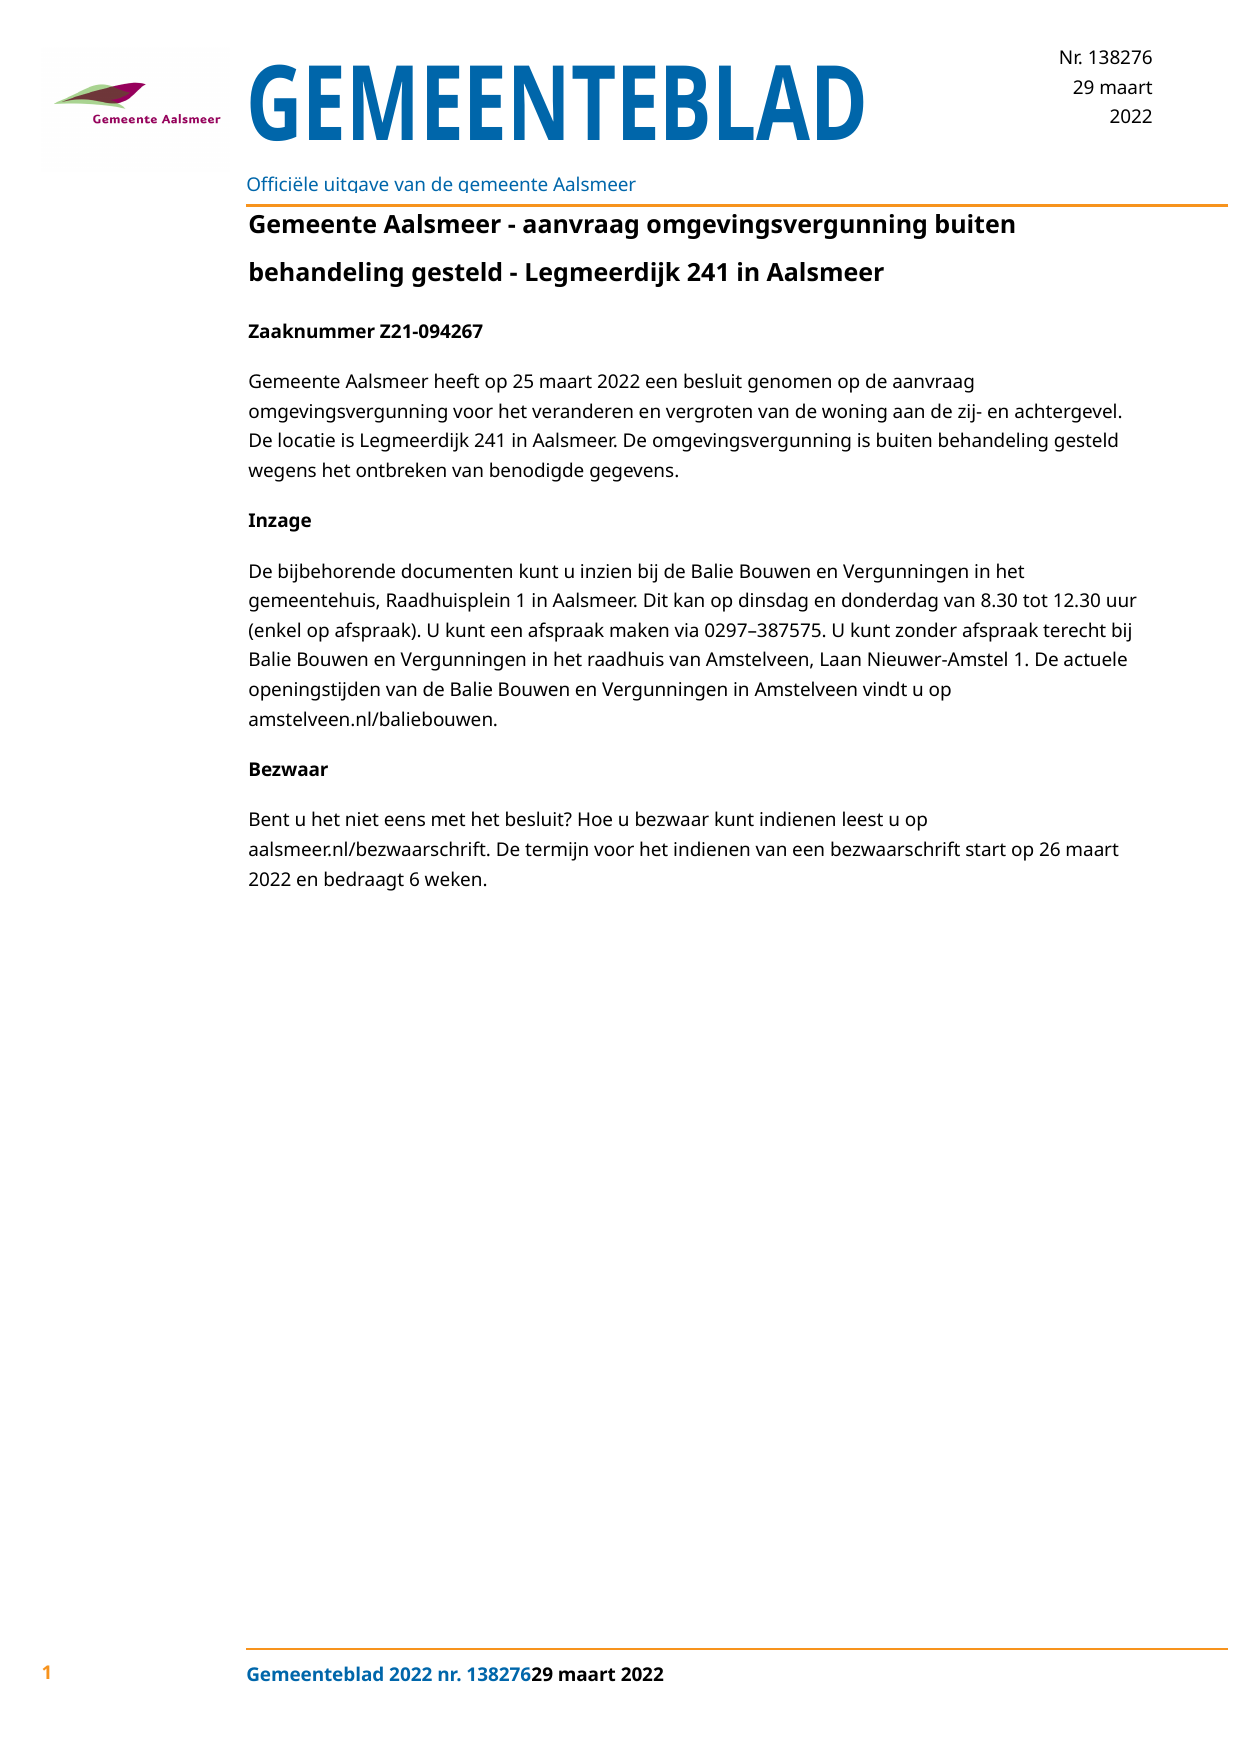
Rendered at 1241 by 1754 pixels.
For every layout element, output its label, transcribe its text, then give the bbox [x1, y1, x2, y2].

text Bezwaar [248, 756, 1152, 782]
text Gemeente Aalsmeer heeft op 25 maart 2022 een besluit genomen op de aanvraag omgevingsvergunning voor het veranderen en vergroten van de woning aan de zij- en achtergevel. De locatie is Legmeerdijk 241 in Aalsmeer. De omgevingsvergunning is buiten behandeling gesteld wegens het ontbreken van benodigde gegevens. [248, 368, 1152, 483]
text De bijbehorende documenten kunt u inzien bij de Balie Bouwen en Vergunningen in het gemeentehuis, Raadhuisplein 1 in Aalsmeer. Dit kan op dinsdag en donderdag van 8.30 tot 12.30 uur (enkel op afspraak). U kunt een afspraak maken via 0297–387575. U kunt zonder afspraak terecht bij Balie Bouwen en Vergunningen in het raadhuis van Amstelveen, Laan Nieuwer-Amstel 1. De actuele openingstijden van de Balie Bouwen en Vergunningen in Amstelveen vindt u op amstelveen.nl/baliebouwen. [248, 558, 1152, 732]
text Zaaknummer Z21-094267 [248, 318, 1152, 344]
text Gemeente Aalsmeer - aanvraag omgevingsvergunning buiten behandeling gesteld - Legmeerdijk 241 in Aalsmeer [248, 207, 1152, 288]
picture [41, 47, 231, 172]
text Bent u het niet eens met het besluit? Hoe u bezwaar kunt indienen leest u op aalsmeer.nl/bezwaarschrift. De termijn voor het indienen van een bezwaarschrift start op 26 maart 2022 en bedraagt 6 weken. [248, 807, 1152, 892]
text Inzage [248, 507, 1152, 533]
